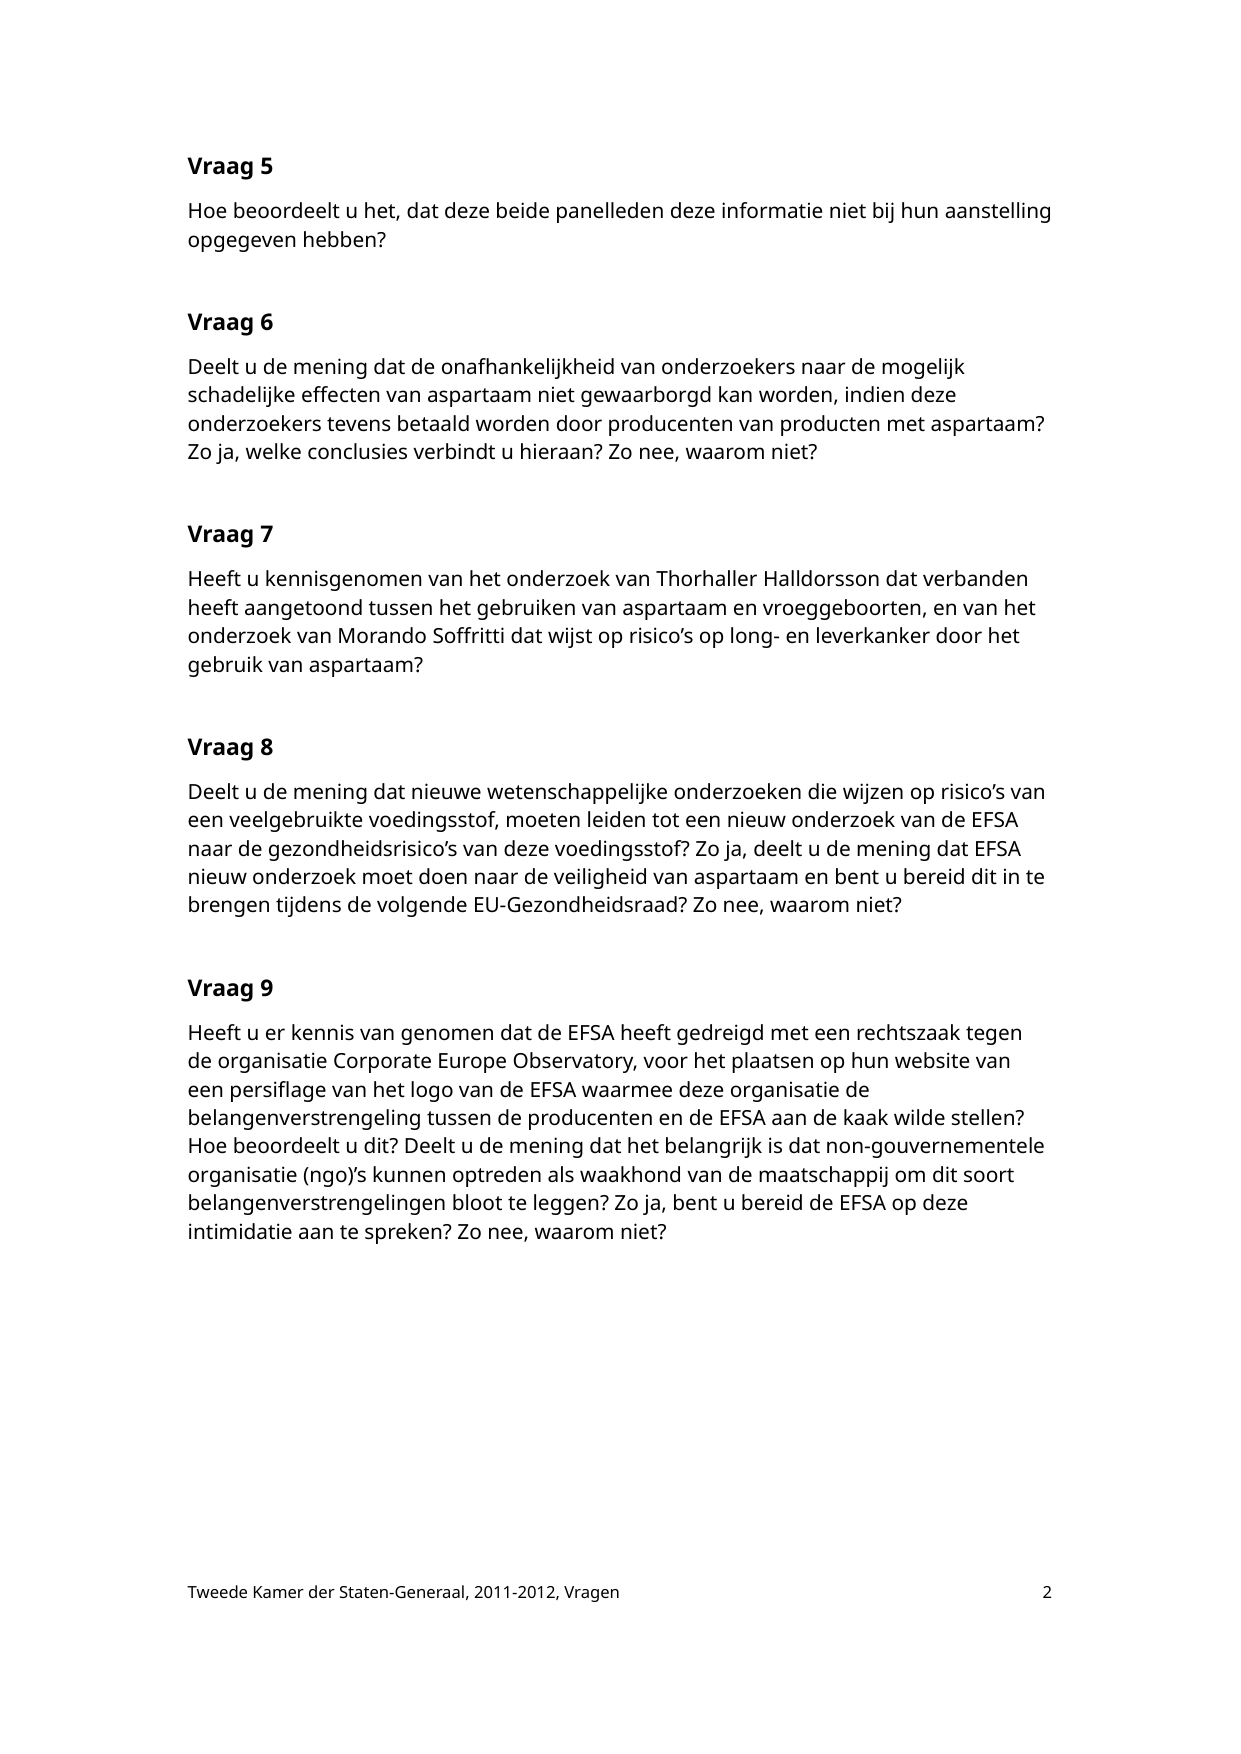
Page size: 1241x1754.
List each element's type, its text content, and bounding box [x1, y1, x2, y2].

subtitle Vraag 6 [187, 306, 1053, 337]
text Deelt u de mening dat de onafhankelijkheid van onderzoekers naar de mogelijk schadelijke effecten van aspartaam niet gewaarborgd kan worden, indien deze onderzoekers tevens betaald worden door producenten van producten met aspartaam? Zo ja, welke conclusies verbindt u hieraan? Zo nee, waarom niet? [187, 352, 1053, 466]
subtitle Vraag 5 [187, 150, 1053, 181]
subtitle Vraag 9 [187, 972, 1053, 1003]
subtitle Vraag 8 [187, 731, 1053, 762]
text Deelt u de mening dat nieuwe wetenschappelijke onderzoeken die wijzen op risico’s van een veelgebruikte voedingsstof, moeten leiden tot een nieuw onderzoek van de EFSA naar de gezondheidsrisico’s van deze voedingsstof? Zo ja, deelt u de mening dat EFSA nieuw onderzoek moet doen naar de veiligheid van aspartaam en bent u bereid dit in te brengen tijdens de volgende EU-Gezondheidsraad? Zo nee, waarom niet? [187, 777, 1053, 919]
subtitle Vraag 7 [187, 518, 1053, 549]
text Hoe beoordeelt u het, dat deze beide panelleden deze informatie niet bij hun aanstelling opgegeven hebben? [187, 196, 1053, 253]
text Heeft u er kennis van genomen dat de EFSA heeft gedreigd met een rechtszaak tegen de organisatie Corporate Europe Observatory, voor het plaatsen op hun website van een persiflage van het logo van de EFSA waarmee deze organisatie de belangenverstrengeling tussen de producenten en de EFSA aan de kaak wilde stellen? Hoe beoordeelt u dit? Deelt u de mening dat het belangrijk is dat non-gouvernementele organisatie (ngo)’s kunnen optreden als waakhond van de maatschappij om dit soort belangenverstrengelingen bloot te leggen? Zo ja, bent u bereid de EFSA op deze intimidatie aan te spreken? Zo nee, waarom niet? [187, 1018, 1053, 1245]
text Heeft u kennisgenomen van het onderzoek van Thorhaller Halldorsson dat verbanden heeft aangetoond tussen het gebruiken van aspartaam en vroeggeboorten, en van het onderzoek van Morando Soffritti dat wijst op risico’s op long- en leverkanker door het gebruik van aspartaam? [187, 564, 1053, 678]
